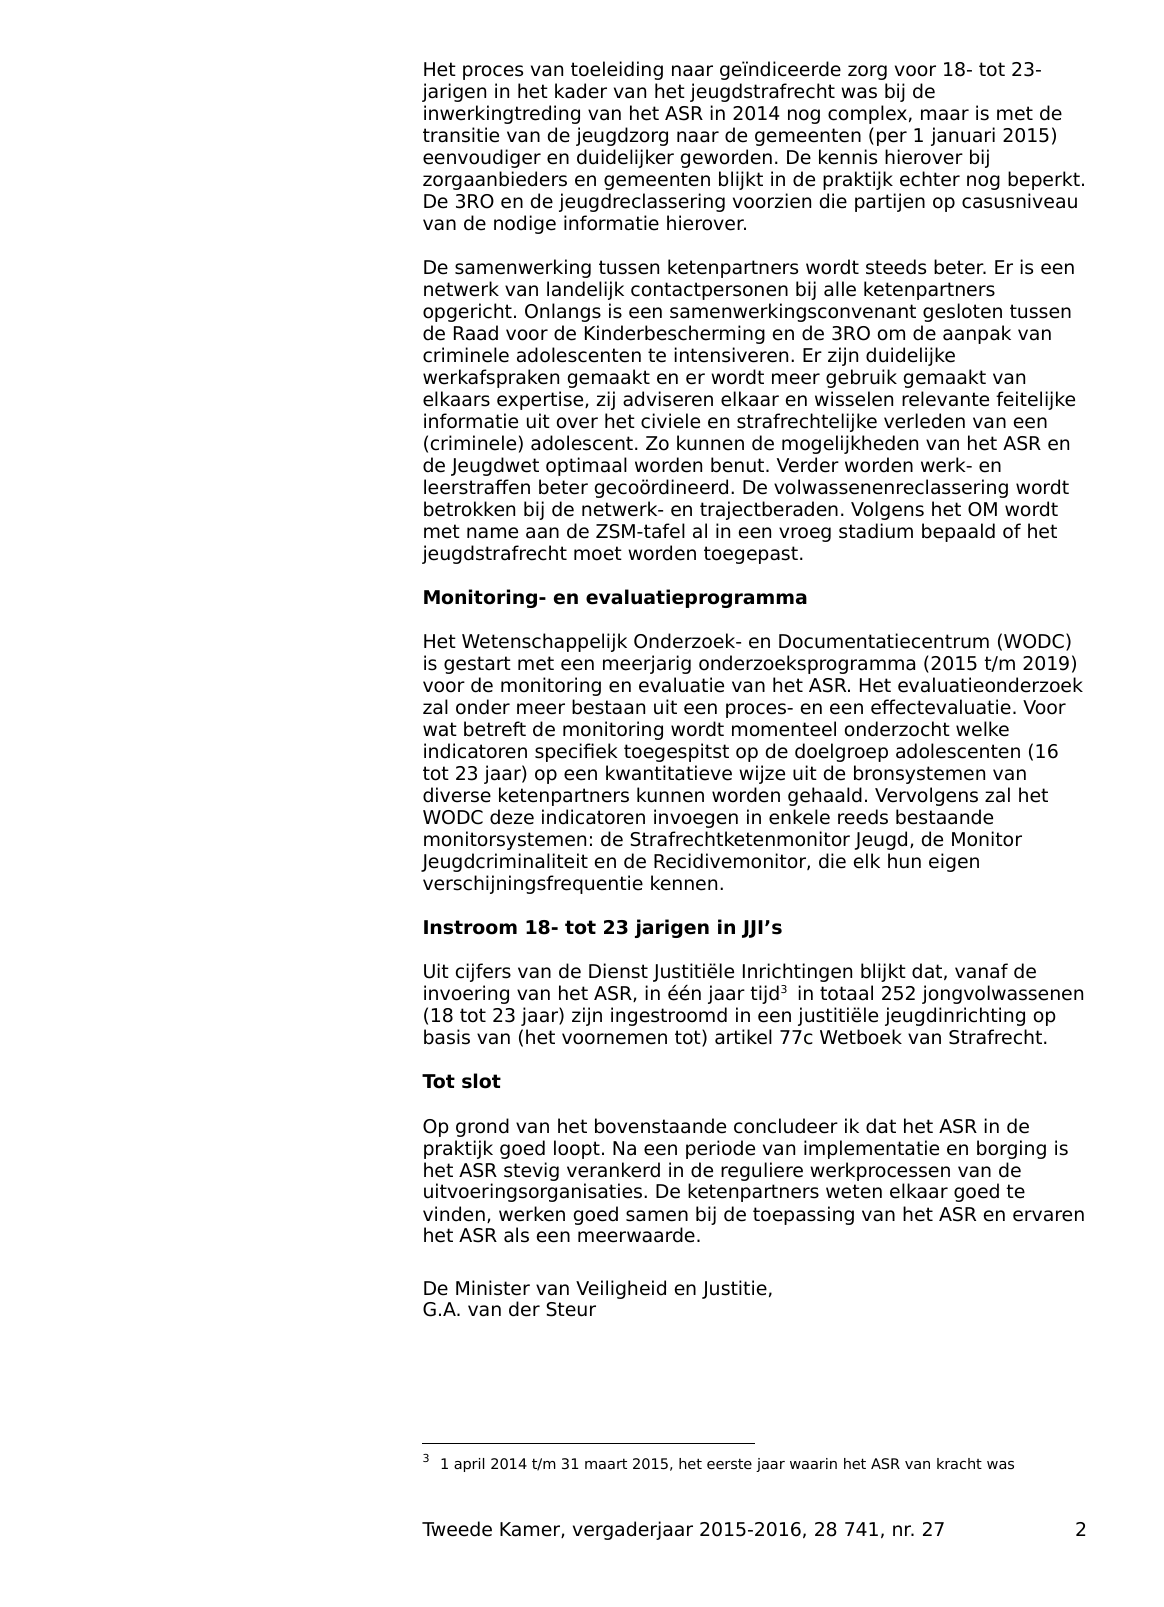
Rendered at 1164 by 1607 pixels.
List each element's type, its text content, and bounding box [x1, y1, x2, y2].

text Op grond van het bovenstaande concludeer ik dat het ASR in de praktijk goed loopt. Na een periode van implementatie en borging is het ASR stevig verankerd in de reguliere werkprocessen van de uitvoeringsorganisaties. De ketenpartners weten elkaar goed te vinden, werken goed samen bij de toepassing van het ASR en ervaren het ASR als een meerwaarde. [422, 1116, 1087, 1247]
text Het proces van toeleiding naar geïndiceerde zorg voor 18- tot 23-jarigen in het kader van het jeugdstrafrecht was bij de inwerkingtreding van het ASR in 2014 nog complex, maar is met de transitie van de jeugdzorg naar de gemeenten (per 1 januari 2015) eenvoudiger en duidelijker geworden. De kennis hierover bij zorgaanbieders en gemeenten blijkt in de praktijk echter nog beperkt. De 3RO en de jeugdreclassering voorzien die partijen op casusniveau van de nodige informatie hierover. [422, 59, 1087, 235]
text Uit cijfers van de Dienst Justitiële Inrichtingen blijkt dat, vanaf de invoering van het ASR, in één jaar tijd in totaal 252 jongvolwassenen (18 tot 23 jaar) zijn ingestroomd in een justitiële jeugdinrichting op basis van (het voornemen tot) artikel 77c Wetboek van Strafrecht. [422, 961, 1087, 1049]
subtitle Instroom 18- tot 23 jarigen in JJI’s [422, 917, 1087, 939]
subtitle Monitoring- en evaluatieprogramma [422, 587, 1087, 609]
text 1 april 2014 t/m 31 maart 2015, het eerste jaar waarin het ASR van kracht was [422, 1452, 1087, 1474]
text De Minister van Veiligheid en Justitie, G.A. van der Steur [422, 1277, 1087, 1321]
text Het Wetenschappelijk Onderzoek- en Documentatiecentrum (WODC) is gestart met een meerjarig onderzoeksprogramma (2015 t/m 2019) voor de monitoring en evaluatie van het ASR. Het evaluatieonderzoek zal onder meer bestaan uit een proces- en een effectevaluatie. Voor wat betreft de monitoring wordt momenteel onderzocht welke indicatoren specifiek toegespitst op de doelgroep adolescenten (16 tot 23 jaar) op een kwantitatieve wijze uit de bronsystemen van diverse ketenpartners kunnen worden gehaald. Vervolgens zal het WODC deze indicatoren invoegen in enkele reeds bestaande monitorsystemen: de Strafrechtketenmonitor Jeugd, de Monitor Jeugdcriminaliteit en de Recidivemonitor, die elk hun eigen verschijningsfrequentie kennen. [422, 631, 1087, 895]
text De samenwerking tussen ketenpartners wordt steeds beter. Er is een netwerk van landelijk contactpersonen bij alle ketenpartners opgericht. Onlangs is een samenwerkingsconvenant gesloten tussen de Raad voor de Kinderbescherming en de 3RO om de aanpak van criminele adolescenten te intensiveren. Er zijn duidelijke werkafspraken gemaakt en er wordt meer gebruik gemaakt van elkaars expertise, zij adviseren elkaar en wisselen relevante feitelijke informatie uit over het civiele en strafrechtelijke verleden van een (criminele) adolescent. Zo kunnen de mogelijkheden van het ASR en de Jeugdwet optimaal worden benut. Verder worden werk- en leerstraffen beter gecoördineerd. De volwassenenreclassering wordt betrokken bij de netwerk- en trajectberaden. Volgens het OM wordt met name aan de ZSM-tafel al in een vroeg stadium bepaald of het jeugdstrafrecht moet worden toegepast. [422, 257, 1087, 565]
subtitle Tot slot [422, 1071, 1087, 1093]
